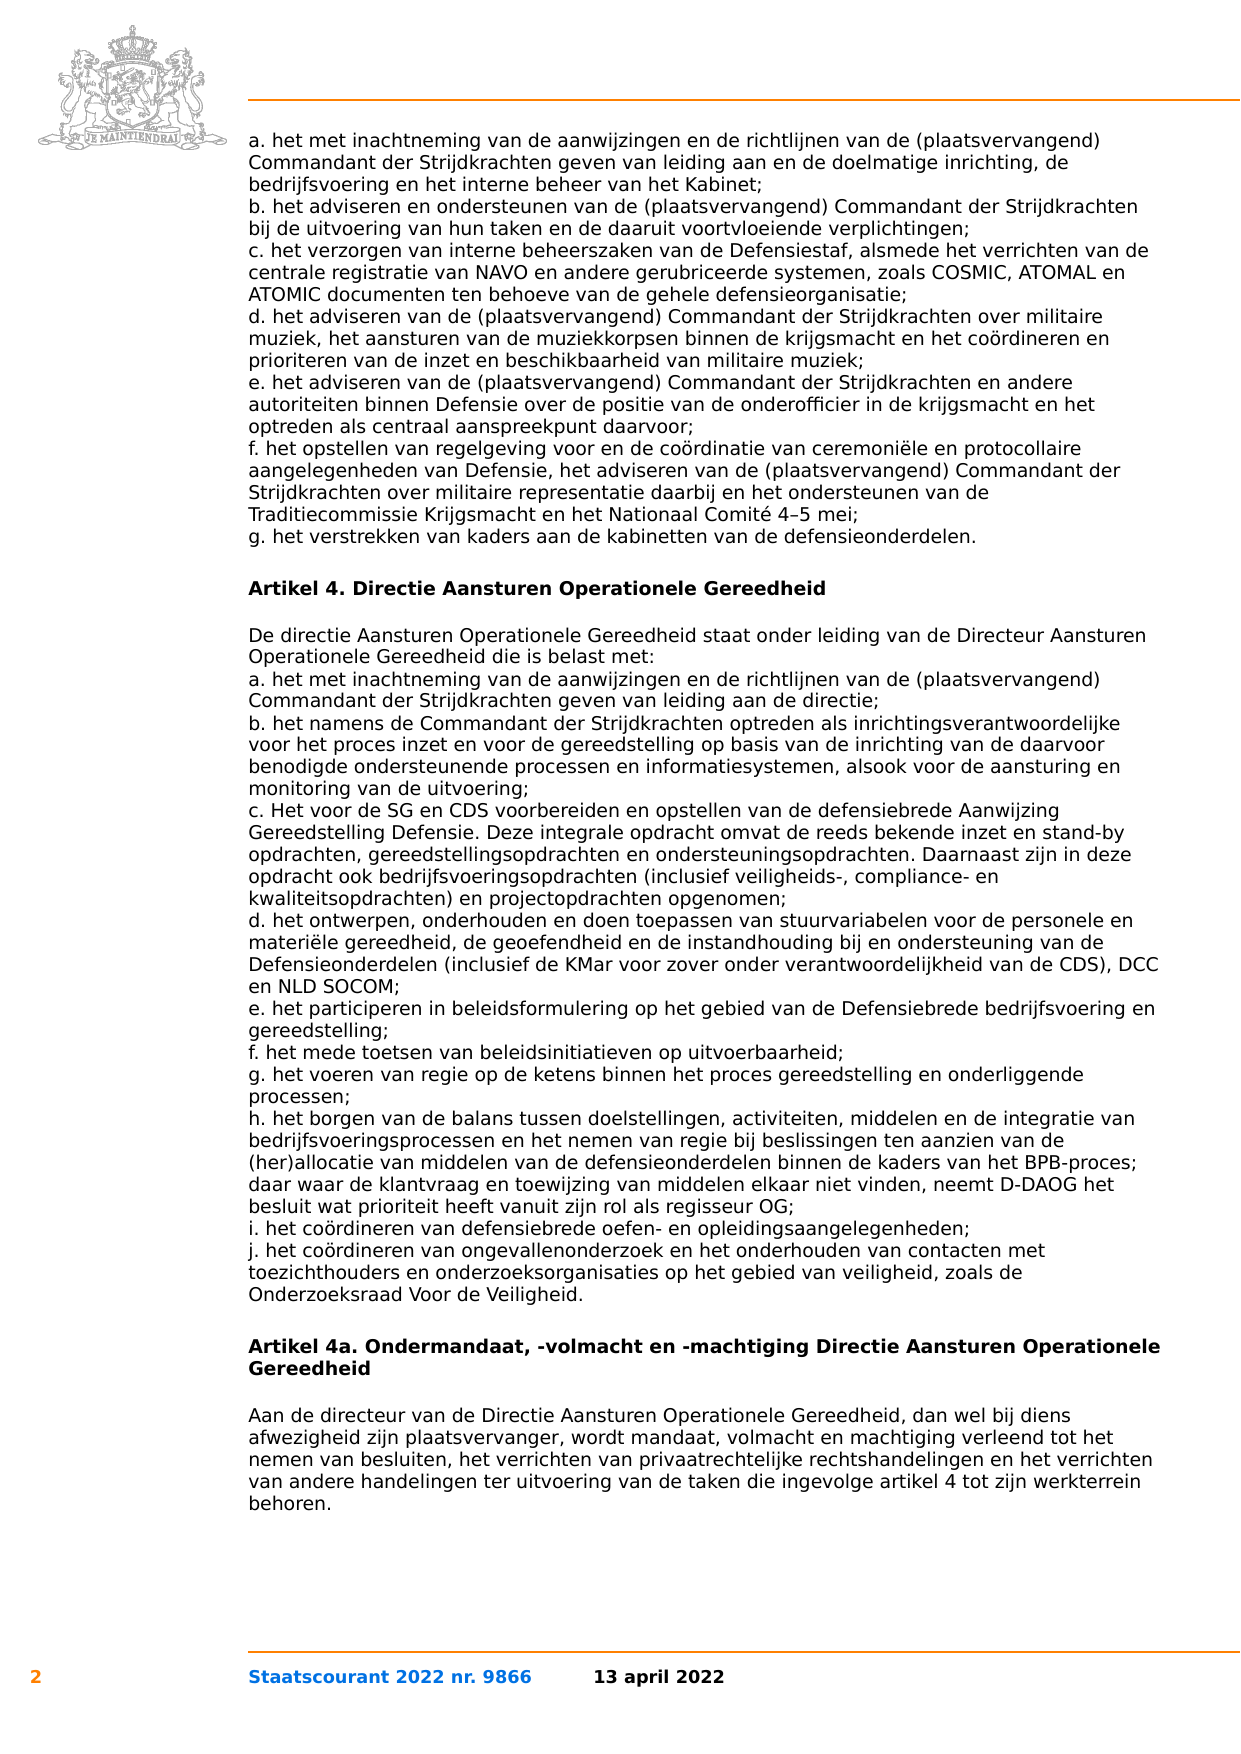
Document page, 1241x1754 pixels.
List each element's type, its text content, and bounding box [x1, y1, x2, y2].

text b. het adviseren en ondersteunen van de (plaatsvervangend) Commandant der Strijdkrachten bij de uitvoering van hun taken en de daaruit voortvloeiende verplichtingen; [248, 196, 1163, 240]
subtitle Artikel 4a. Ondermandaat, -volmacht en -machtiging Directie Aansturen Operationele Gereedheid [248, 1336, 1163, 1380]
picture [38, 25, 227, 150]
subtitle Artikel 4. Directie Aansturen Operationele Gereedheid [248, 577, 1163, 599]
text a. het met inachtneming van de aanwijzingen en de richtlijnen van de (plaatsvervangend) Commandant der Strijdkrachten geven van leiding aan en de doelmatige inrichting, de bedrijfsvoering en het interne beheer van het Kabinet; [248, 130, 1163, 196]
text h. het borgen van de balans tussen doelstellingen, activiteiten, middelen en de integratie van bedrijfsvoeringsprocessen en het nemen van regie bij beslissingen ten aanzien van de (her)allocatie van middelen van de defensieonderdelen binnen de kaders van het BPB-proces; daar waar de klantvraag en toewijzing van middelen elkaar niet vinden, neemt D-DAOG het besluit wat prioriteit heeft vanuit zijn rol als regisseur OG; [248, 1108, 1163, 1218]
text j. het coördineren van ongevallenonderzoek en het onderhouden van contacten met toezichthouders en onderzoeksorganisaties op het gebied van veiligheid, zoals de Onderzoeksraad Voor de Veiligheid. [248, 1240, 1163, 1306]
text g. het voeren van regie op de ketens binnen het proces gereedstelling en onderliggende processen; [248, 1064, 1163, 1108]
text c. het verzorgen van interne beheerszaken van de Defensiestaf, alsmede het verrichten van de centrale registratie van NAVO en andere gerubriceerde systemen, zoals COSMIC, ATOMAL en ATOMIC documenten ten behoeve van de gehele defensieorganisatie; [248, 240, 1163, 306]
text a. het met inachtneming van de aanwijzingen en de richtlijnen van de (plaatsvervangend) Commandant der Strijdkrachten geven van leiding aan de directie; [248, 668, 1163, 712]
text f. het opstellen van regelgeving voor en de coördinatie van ceremoniële en protocollaire aangelegenheden van Defensie, het adviseren van de (plaatsvervangend) Commandant der Strijdkrachten over militaire representatie daarbij en het ondersteunen van de Traditiecommissie Krijgsmacht en het Nationaal Comité 4–5 mei; [248, 438, 1163, 526]
text d. het ontwerpen, onderhouden en doen toepassen van stuurvariabelen voor de personele en materiële gereedheid, de geoefendheid en de instandhouding bij en ondersteuning van de Defensieonderdelen (inclusief de KMar voor zover onder verantwoordelijkheid van de CDS), DCC en NLD SOCOM; [248, 910, 1163, 998]
text b. het namens de Commandant der Strijdkrachten optreden als inrichtingsverantwoordelijke voor het proces inzet en voor de gereedstelling op basis van de inrichting van de daarvoor benodigde ondersteunende processen en informatiesystemen, alsook voor de aansturing en monitoring van de uitvoering; [248, 712, 1163, 800]
text c. Het voor de SG en CDS voorbereiden en opstellen van de defensiebrede Aanwijzing Gereedstelling Defensie. Deze integrale opdracht omvat de reeds bekende inzet en stand-by opdrachten, gereedstellingsopdrachten en ondersteuningsopdrachten. Daarnaast zijn in deze opdracht ook bedrijfsvoeringsopdrachten (inclusief veiligheids-, compliance- en kwaliteitsopdrachten) en projectopdrachten opgenomen; [248, 800, 1163, 910]
text f. het mede toetsen van beleidsinitiatieven op uitvoerbaarheid; [248, 1042, 1163, 1064]
text Aan de directeur van de Directie Aansturen Operationele Gereedheid, dan wel bij diens afwezigheid zijn plaatsvervanger, wordt mandaat, volmacht en machtiging verleend tot het nemen van besluiten, het verrichten van privaatrechtelijke rechtshandelingen en het verrichten van andere handelingen ter uitvoering van de taken die ingevolge artikel 4 tot zijn werkterrein behoren. [248, 1405, 1163, 1515]
text e. het adviseren van de (plaatsvervangend) Commandant der Strijdkrachten en andere autoriteiten binnen Defensie over de positie van de onderofficier in de krijgsmacht en het optreden als centraal aanspreekpunt daarvoor; [248, 372, 1163, 438]
text De directie Aansturen Operationele Gereedheid staat onder leiding van de Directeur Aansturen Operationele Gereedheid die is belast met: [248, 624, 1163, 668]
text i. het coördineren van defensiebrede oefen- en opleidingsaangelegenheden; [248, 1218, 1163, 1240]
text e. het participeren in beleidsformulering op het gebied van de Defensiebrede bedrijfsvoering en gereedstelling; [248, 998, 1163, 1042]
text d. het adviseren van de (plaatsvervangend) Commandant der Strijdkrachten over militaire muziek, het aansturen van de muziekkorpsen binnen de krijgsmacht en het coördineren en prioriteren van de inzet en beschikbaarheid van militaire muziek; [248, 306, 1163, 372]
text g. het verstrekken van kaders aan de kabinetten van de defensieonderdelen. [248, 526, 1163, 547]
